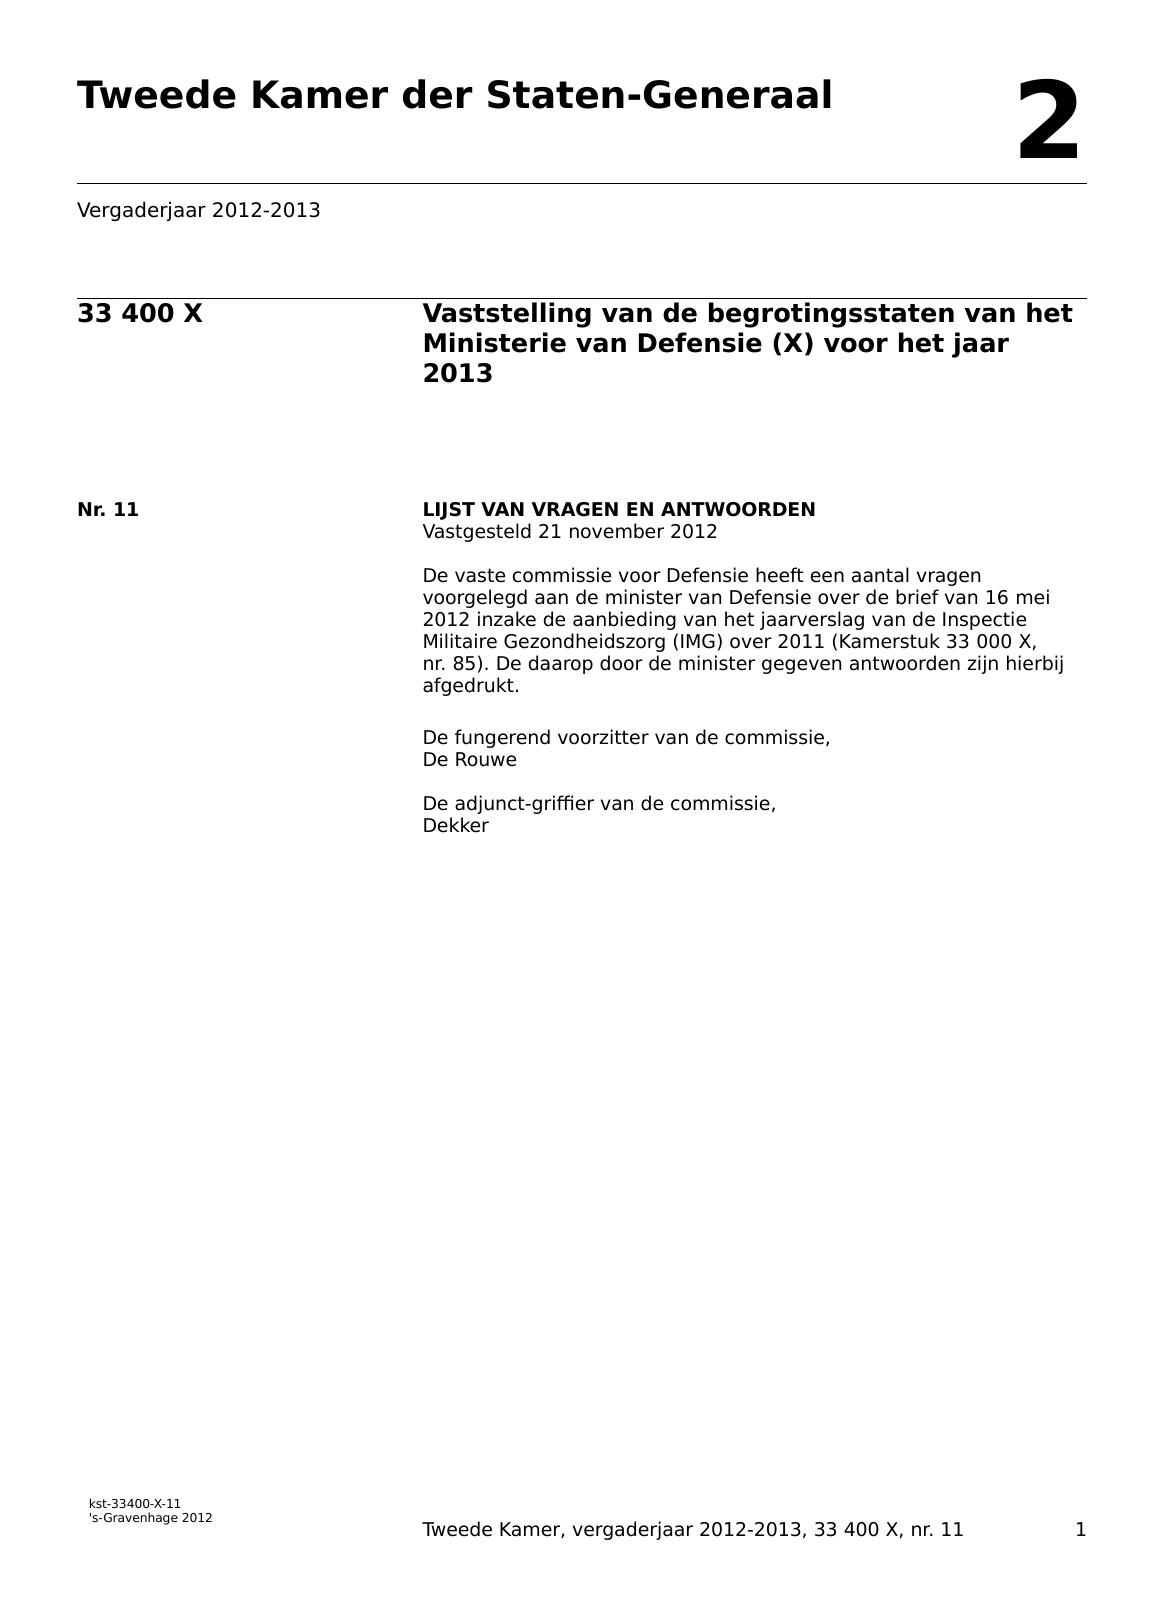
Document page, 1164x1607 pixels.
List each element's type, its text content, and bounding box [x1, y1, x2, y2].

subtitle 33 400 X Vaststelling van de begrotingsstaten van het Ministerie van Defensie (X) voor het jaar 2013 [77, 299, 1087, 388]
text De vaste commissie voor Defensie heeft een aantal vragen voorgelegd aan de minister van Defensie over de brief van 16 mei 2012 inzake de aanbieding van het jaarverslag van de Inspectie Militaire Gezondheidszorg (IMG) over 2011 (Kamerstuk 33 000 X, nr. 85). De daarop door de minister gegeven antwoorden zijn hierbij afgedrukt. [422, 565, 1087, 697]
text kst-33400-X-11 [88, 1497, 323, 1511]
text Vastgesteld 21 november 2012 [422, 521, 1087, 543]
table_header Tweede Kamer der Staten-Generaal [77, 59, 886, 183]
text De fungerend voorzitter van de commissie, De Rouwe [422, 727, 1087, 771]
table_header 2 [886, 59, 1087, 183]
text De adjunct-griffier van de commissie, Dekker [422, 793, 1087, 837]
subtitle Nr. 11 LIJST VAN VRAGEN EN ANTWOORDEN [77, 499, 1087, 521]
text 's-Gravenhage 2012 [88, 1511, 323, 1525]
table_cell Vergaderjaar 2012-2013 [77, 184, 1087, 298]
